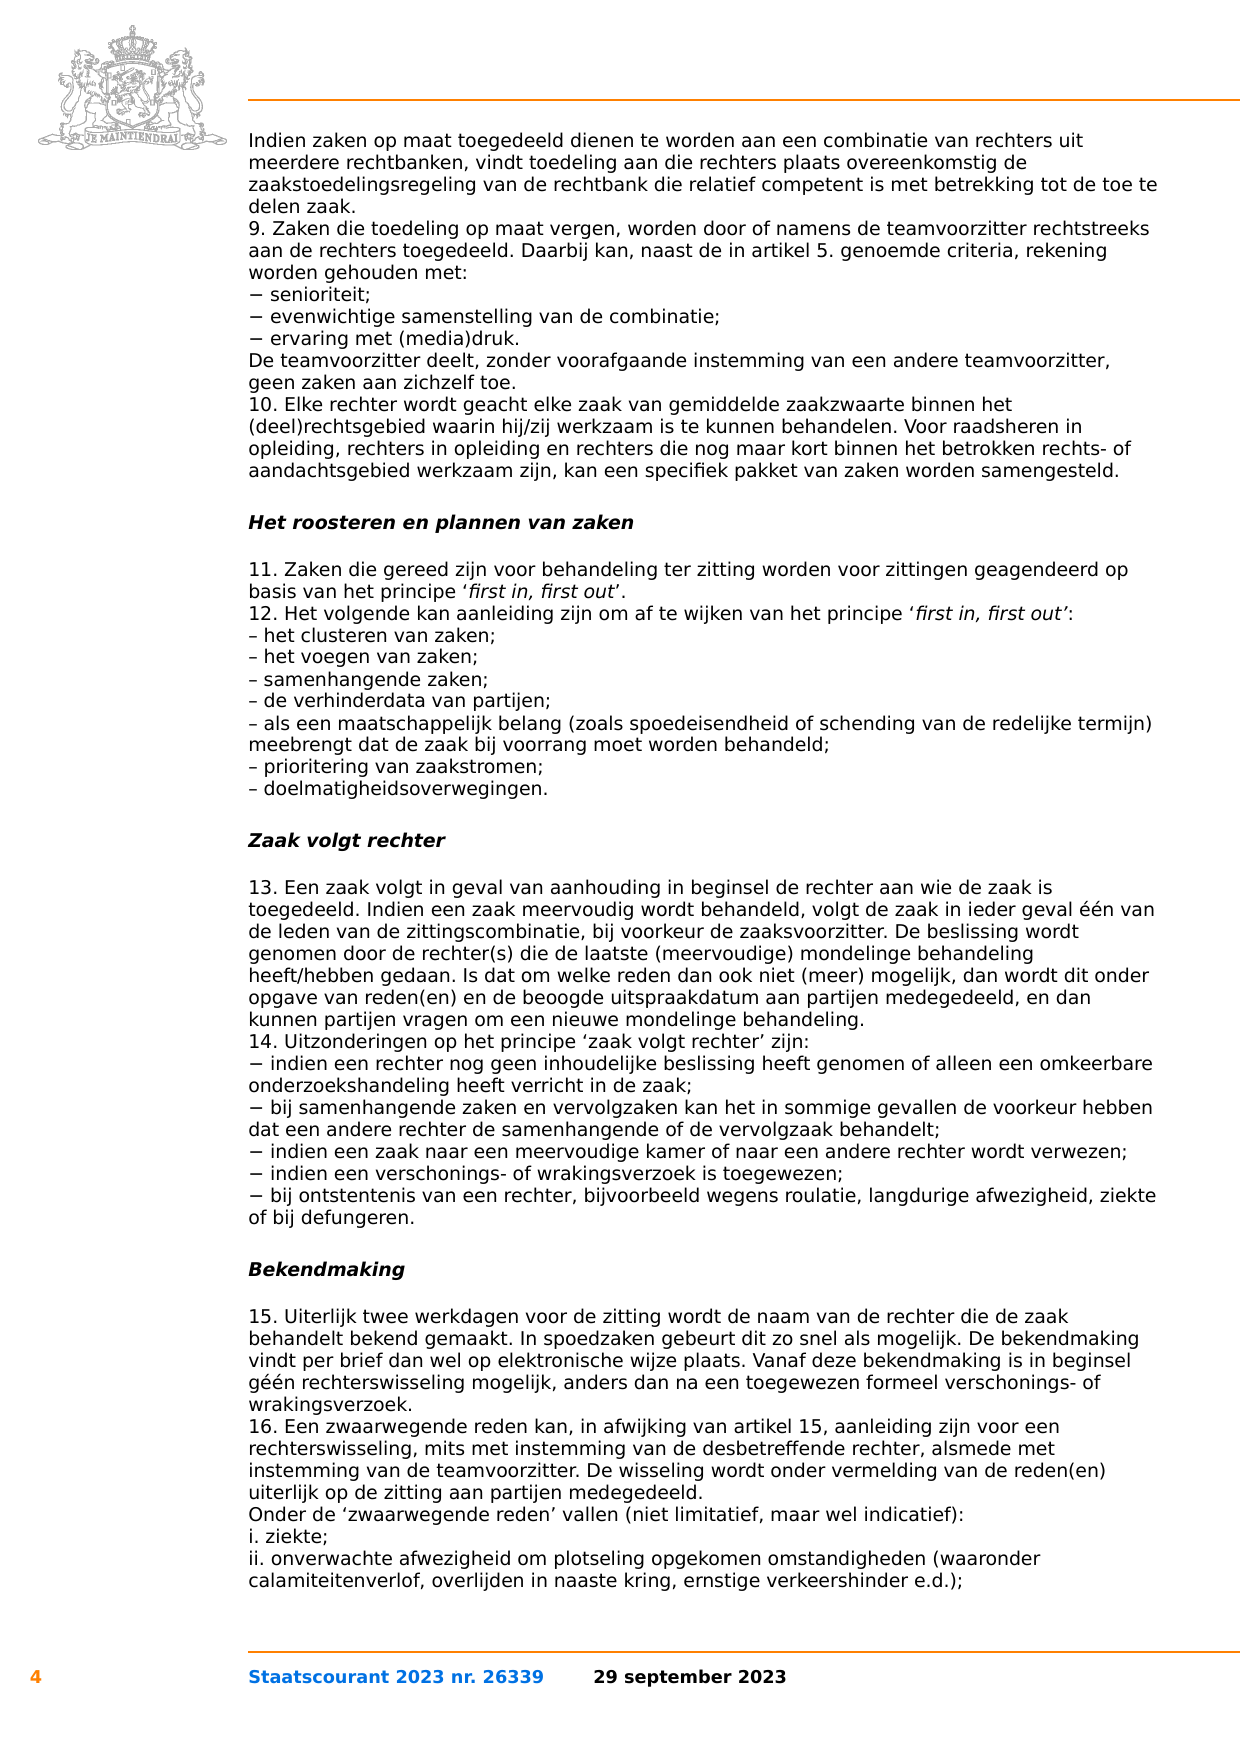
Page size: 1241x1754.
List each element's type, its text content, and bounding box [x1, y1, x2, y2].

text 13. Een zaak volgt in geval van aanhouding in beginsel de rechter aan wie de zaak is toegedeeld. Indien een zaak meervoudig wordt behandeld, volgt de zaak in ieder geval één van de leden van de zittingscombinatie, bij voorkeur de zaaksvoorzitter. De beslissing wordt genomen door de rechter(s) die de laatste (meervoudige) mondelinge behandeling heeft/hebben gedaan. Is dat om welke reden dan ook niet (meer) mogelijk, dan wordt dit onder opgave van reden(en) en de beoogde uitspraakdatum aan partijen medegedeeld, en dan kunnen partijen vragen om een nieuwe mondelinge behandeling. [248, 877, 1163, 1031]
picture [38, 25, 227, 150]
text Onder de ‘zwaarwegende reden’ vallen (niet limitatief, maar wel indicatief): [248, 1504, 1163, 1526]
text ii. onverwachte afwezigheid om plotseling opgekomen omstandigheden (waaronder calamiteitenverlof, overlijden in naaste kring, ernstige verkeershinder e.d.); [248, 1548, 1163, 1592]
text 15. Uiterlijk twee werkdagen voor de zitting wordt de naam van de rechter die de zaak behandelt bekend gemaakt. In spoedzaken gebeurt dit zo snel als mogelijk. De bekendmaking vindt per brief dan wel op elektronische wijze plaats. Vanaf deze bekendmaking is in beginsel géén rechterswisseling mogelijk, anders dan na een toegewezen formeel verschonings- of wrakingsverzoek. [248, 1306, 1163, 1416]
text 9. Zaken die toedeling op maat vergen, worden door of namens de teamvoorzitter rechtstreeks aan de rechters toegedeeld. Daarbij kan, naast de in artikel 5. genoemde criteria, rekening worden gehouden met: [248, 218, 1163, 284]
text – samenhangende zaken; [248, 668, 1163, 690]
text 14. Uitzonderingen op het principe ‘zaak volgt rechter’ zijn: [248, 1031, 1163, 1053]
text − bij samenhangende zaken en vervolgzaken kan het in sommige gevallen de voorkeur hebben dat een andere rechter de samenhangende of de vervolgzaak behandelt; [248, 1097, 1163, 1141]
text – prioritering van zaakstromen; [248, 756, 1163, 778]
text − evenwichtige samenstelling van de combinatie; [248, 306, 1163, 328]
text De teamvoorzitter deelt, zonder voorafgaande instemming van een andere teamvoorzitter, geen zaken aan zichzelf toe. [248, 350, 1163, 394]
text 12. Het volgende kan aanleiding zijn om af te wijken van het principe ‘first in, first out’: [248, 602, 1163, 624]
text – het voegen van zaken; [248, 646, 1163, 668]
subtitle Bekendmaking [248, 1259, 1163, 1281]
text – de verhinderdata van partijen; [248, 690, 1163, 712]
text 10. Elke rechter wordt geacht elke zaak van gemiddelde zaakzwaarte binnen het (deel)rechtsgebied waarin hij/zij werkzaam is te kunnen behandelen. Voor raadsheren in opleiding, rechters in opleiding en rechters die nog maar kort binnen het betrokken rechts- of aandachtsgebied werkzaam zijn, kan een specifiek pakket van zaken worden samengesteld. [248, 394, 1163, 482]
text 16. Een zwaarwegende reden kan, in afwijking van artikel 15, aanleiding zijn voor een rechterswisseling, mits met instemming van de desbetreffende rechter, alsmede met instemming van de teamvoorzitter. De wisseling wordt onder vermelding van de reden(en) uiterlijk op de zitting aan partijen medegedeeld. [248, 1416, 1163, 1504]
subtitle Het roosteren en plannen van zaken [248, 512, 1163, 533]
text – het clusteren van zaken; [248, 624, 1163, 646]
text − indien een rechter nog geen inhoudelijke beslissing heeft genomen of alleen een omkeerbare onderzoekshandeling heeft verricht in de zaak; [248, 1053, 1163, 1097]
text − senioriteit; [248, 284, 1163, 306]
text − bij ontstentenis van een rechter, bijvoorbeeld wegens roulatie, langdurige afwezigheid, ziekte of bij defungeren. [248, 1185, 1163, 1229]
text − ervaring met (media)druk. [248, 328, 1163, 350]
text 11. Zaken die gereed zijn voor behandeling ter zitting worden voor zittingen geagendeerd op basis van het principe ‘first in, first out’. [248, 558, 1163, 602]
subtitle Zaak volgt rechter [248, 830, 1163, 852]
text – als een maatschappelijk belang (zoals spoedeisendheid of schending van de redelijke termijn) meebrengt dat de zaak bij voorrang moet worden behandeld; [248, 712, 1163, 756]
text − indien een zaak naar een meervoudige kamer of naar een andere rechter wordt verwezen; [248, 1141, 1163, 1163]
text Indien zaken op maat toegedeeld dienen te worden aan een combinatie van rechters uit meerdere rechtbanken, vindt toedeling aan die rechters plaats overeenkomstig de zaakstoedelingsregeling van de rechtbank die relatief competent is met betrekking tot de toe te delen zaak. [248, 130, 1163, 218]
text i. ziekte; [248, 1526, 1163, 1548]
text – doelmatigheidsoverwegingen. [248, 778, 1163, 800]
text − indien een verschonings- of wrakingsverzoek is toegewezen; [248, 1163, 1163, 1185]
